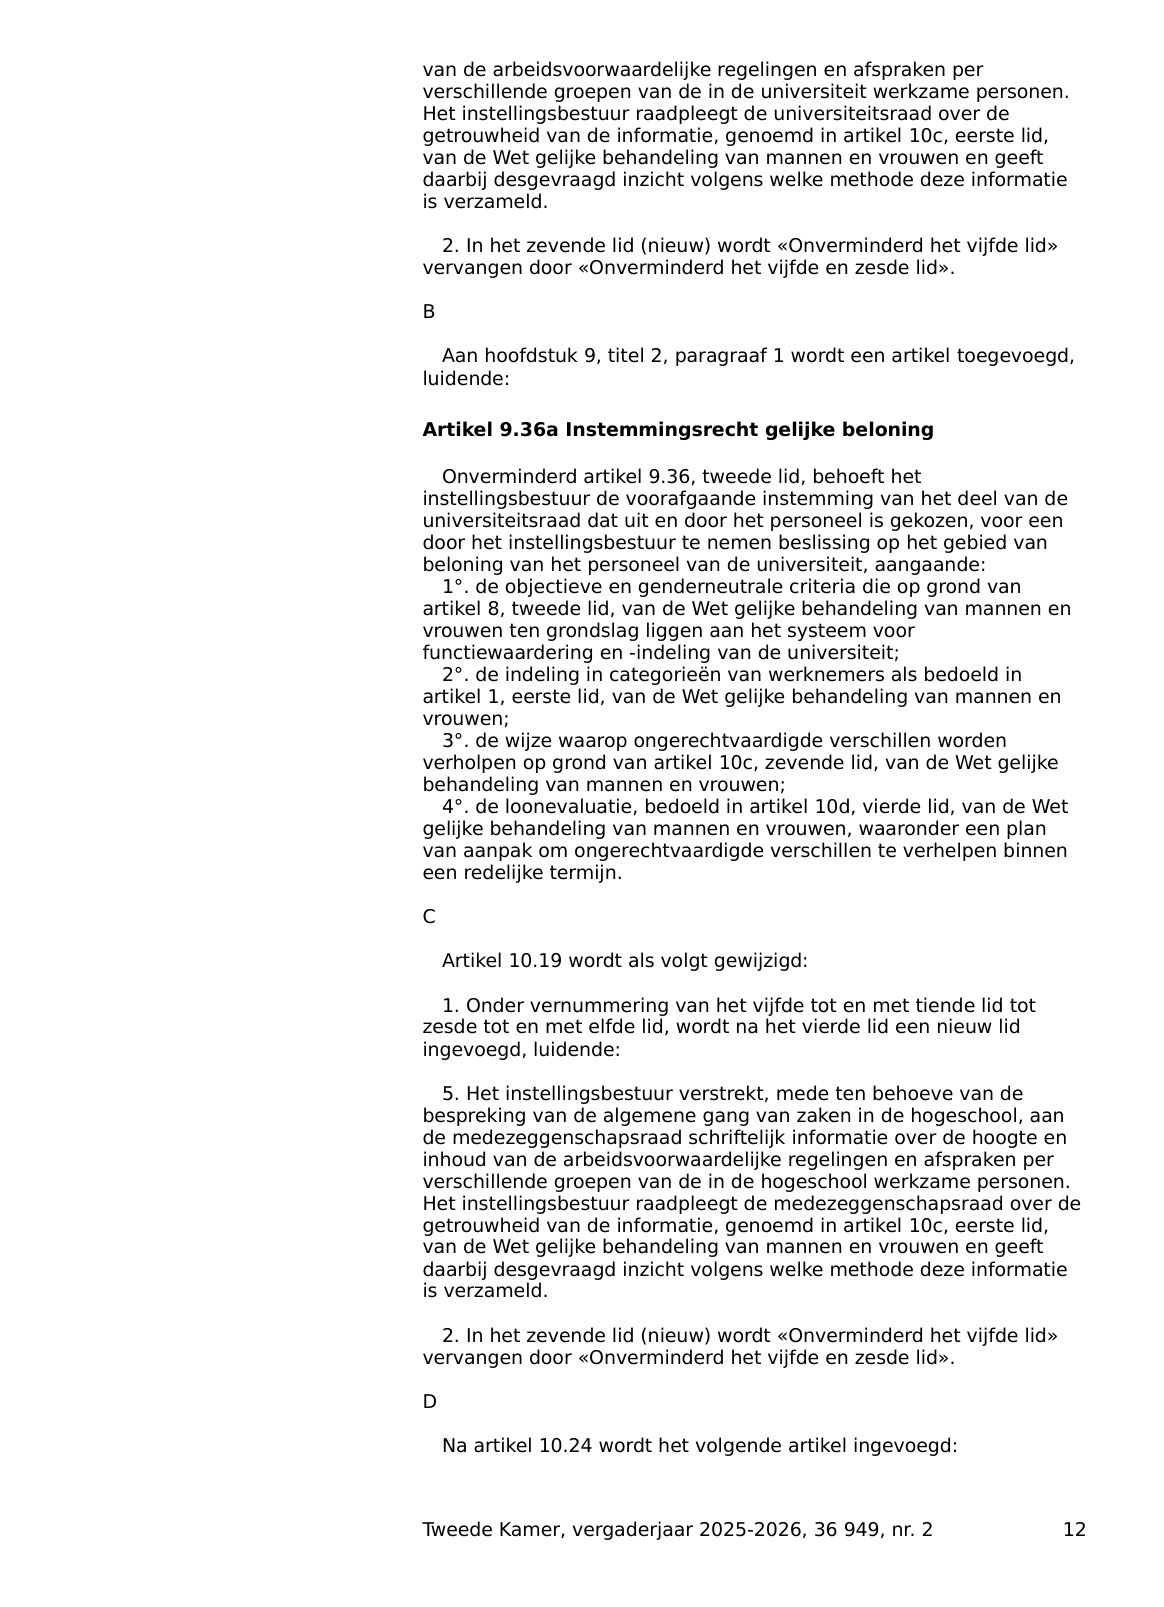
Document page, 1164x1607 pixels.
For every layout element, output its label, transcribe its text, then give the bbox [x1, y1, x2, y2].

text Onverminderd artikel 9.36, tweede lid, behoeft het instellingsbestuur de voorafgaande instemming van het deel van de universiteitsraad dat uit en door het personeel is gekozen, voor een door het instellingsbestuur te nemen beslissing op het gebied van beloning van het personeel van de universiteit, aangaande: [422, 466, 1087, 576]
text 1°. de objectieve en genderneutrale criteria die op grond van artikel 8, tweede lid, van de Wet gelijke behandeling van mannen en vrouwen ten grondslag liggen aan het systeem voor functiewaardering en -indeling van de universiteit; [422, 576, 1087, 664]
text B [422, 301, 1087, 323]
subtitle Artikel 9.36a Instemmingsrecht gelijke beloning [422, 419, 1087, 441]
text C [422, 906, 1087, 928]
text Na artikel 10.24 wordt het volgende artikel ingevoegd: [422, 1435, 1087, 1457]
text Artikel 10.19 wordt als volgt gewijzigd: [422, 950, 1087, 972]
text 2°. de indeling in categorieën van werknemers als bedoeld in artikel 1, eerste lid, van de Wet gelijke behandeling van mannen en vrouwen; [422, 664, 1087, 730]
text 1. Onder vernummering van het vijfde tot en met tiende lid tot zesde tot en met elfde lid, wordt na het vierde lid een nieuw lid ingevoegd, luidende: [422, 994, 1087, 1060]
text 3°. de wijze waarop ongerechtvaardigde verschillen worden verholpen op grond van artikel 10c, zevende lid, van de Wet gelijke behandeling van mannen en vrouwen; [422, 730, 1087, 796]
text van de arbeidsvoorwaardelijke regelingen en afspraken per verschillende groepen van de in de universiteit werkzame personen. Het instellingsbestuur raadpleegt de universiteitsraad over de getrouwheid van de informatie, genoemd in artikel 10c, eerste lid, van de Wet gelijke behandeling van mannen en vrouwen en geeft daarbij desgevraagd inzicht volgens welke methode deze informatie is verzameld. [422, 59, 1087, 213]
text D [422, 1391, 1087, 1413]
text 5. Het instellingsbestuur verstrekt, mede ten behoeve van de bespreking van de algemene gang van zaken in de hogeschool, aan de medezeggenschapsraad schriftelijk informatie over de hoogte en inhoud van de arbeidsvoorwaardelijke regelingen en afspraken per verschillende groepen van de in de hogeschool werkzame personen. Het instellingsbestuur raadpleegt de medezeggenschapsraad over de getrouwheid van de informatie, genoemd in artikel 10c, eerste lid, van de Wet gelijke behandeling van mannen en vrouwen en geeft daarbij desgevraagd inzicht volgens welke methode deze informatie is verzameld. [422, 1083, 1087, 1302]
text Aan hoofdstuk 9, titel 2, paragraaf 1 wordt een artikel toegevoegd, luidende: [422, 345, 1087, 389]
text 4°. de loonevaluatie, bedoeld in artikel 10d, vierde lid, van de Wet gelijke behandeling van mannen en vrouwen, waaronder een plan van aanpak om ongerechtvaardigde verschillen te verhelpen binnen een redelijke termijn. [422, 796, 1087, 884]
text 2. In het zevende lid (nieuw) wordt «Onverminderd het vijfde lid» vervangen door «Onverminderd het vijfde en zesde lid». [422, 235, 1087, 279]
text 2. In het zevende lid (nieuw) wordt «Onverminderd het vijfde lid» vervangen door «Onverminderd het vijfde en zesde lid». [422, 1324, 1087, 1368]
